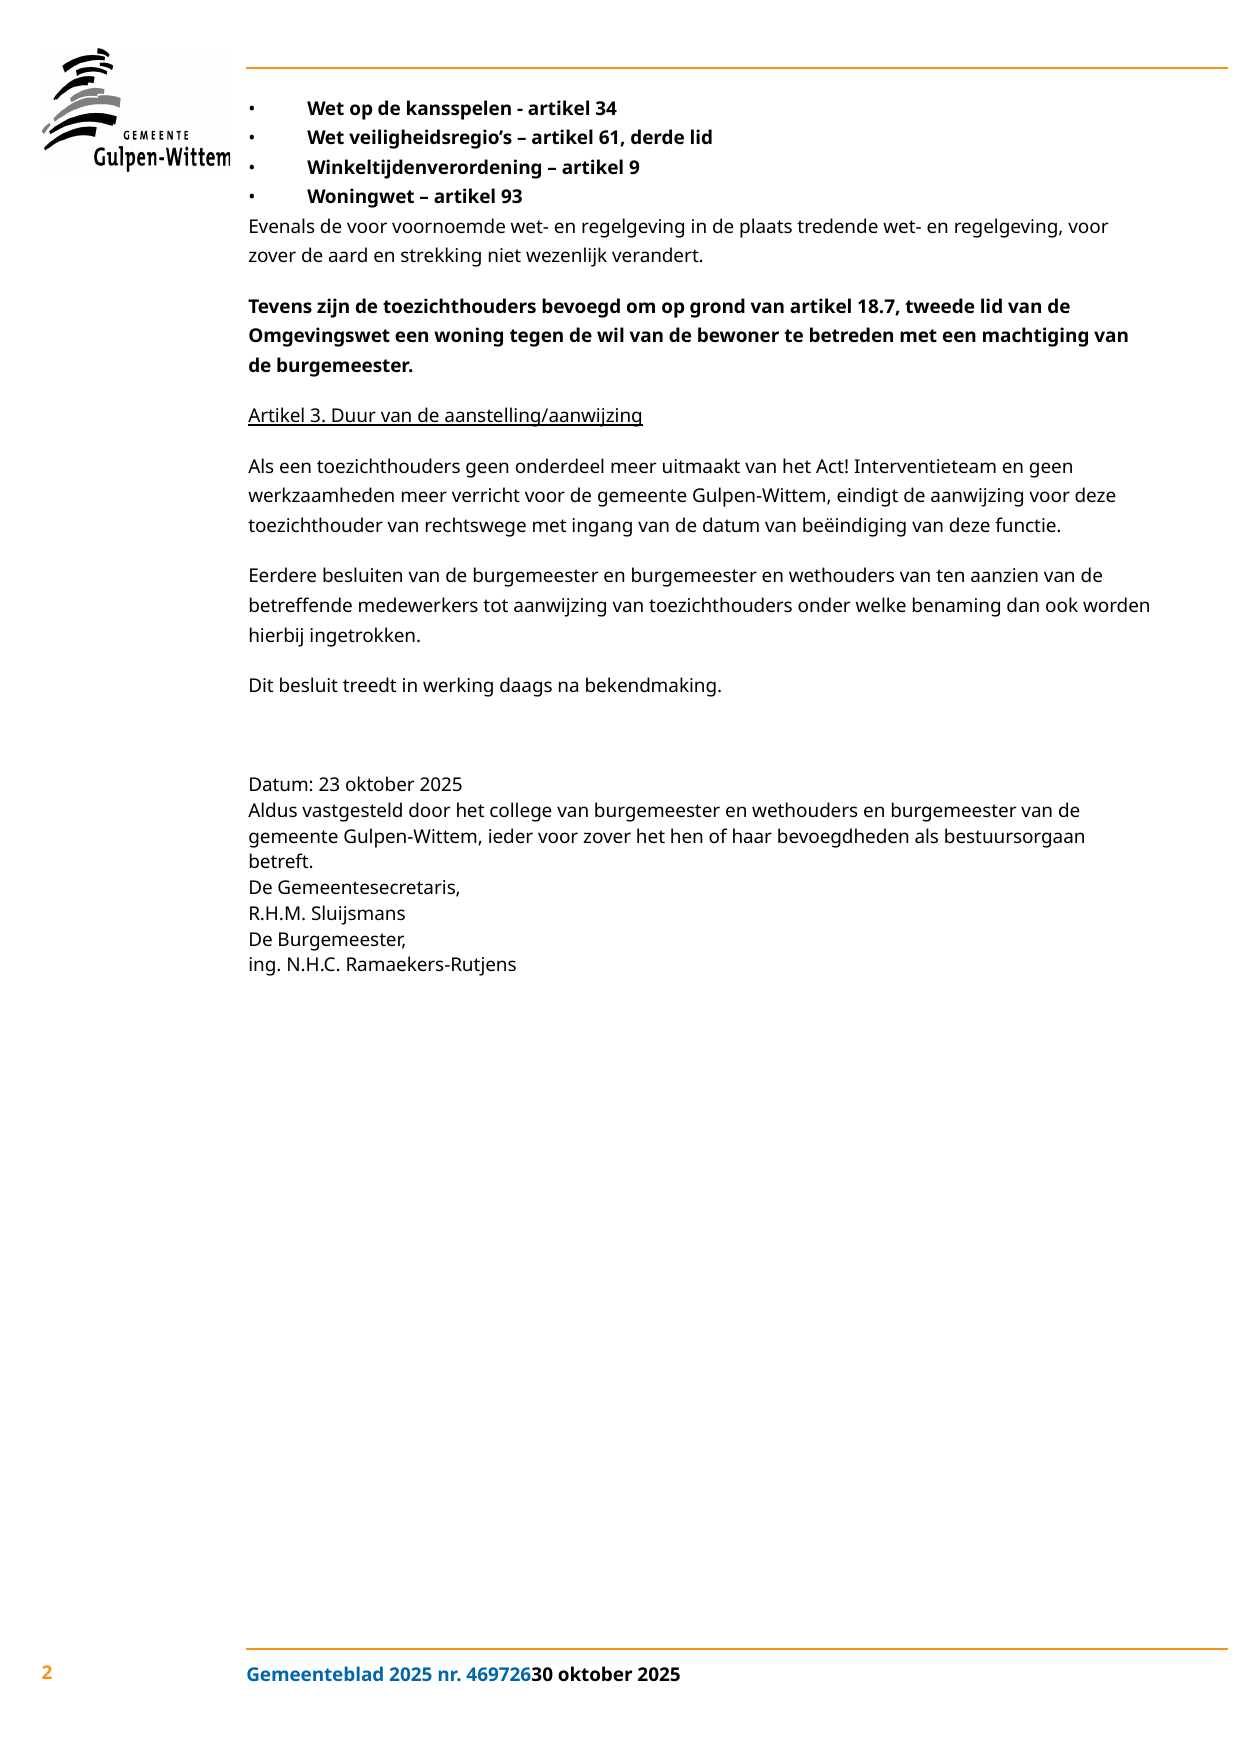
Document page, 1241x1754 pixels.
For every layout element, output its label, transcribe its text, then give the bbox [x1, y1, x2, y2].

picture [41, 47, 231, 172]
text De Gemeentesecretaris, [248, 874, 1152, 900]
list Wet op de kansspelen - artikel 34 [248, 95, 1152, 121]
text Dit besluit treedt in werking daags na bekendmaking. [248, 672, 1152, 698]
text De Burgemeester, [248, 926, 1152, 952]
list Woningwet – artikel 93 [248, 183, 1152, 209]
text Datum: 23 oktober 2025 [248, 772, 1152, 797]
text Tevens zijn de toezichthouders bevoegd om op grond van artikel 18.7, tweede lid van de Omgevingswet een woning tegen de wil van de bewoner te betreden met een machtiging van de burgemeester. [248, 293, 1152, 378]
text Eerdere besluiten van de burgemeester en burgemeester en wethouders van ten aanzien van de betreffende medewerkers tot aanwijzing van toezichthouders onder welke benaming dan ook worden hierbij ingetrokken. [248, 563, 1152, 648]
list Wet veiligheidsregio’s – artikel 61, derde lid [248, 124, 1152, 150]
text R.H.M. Sluijsmans [248, 900, 1152, 926]
text Als een toezichthouders geen onderdeel meer uitmaakt van het Act! Interventieteam en geen werkzaamheden meer verricht voor de gemeente Gulpen-Wittem, eindigt de aanwijzing voor deze toezichthouder van rechtswege met ingang van de datum van beëindiging van deze functie. [248, 453, 1152, 538]
text ing. N.H.C. Ramaekers-Rutjens [248, 952, 1152, 977]
text Artikel 3. Duur van de aanstelling/aanwijzing [248, 403, 1152, 428]
text Aldus vastgesteld door het college van burgemeester en wethouders en burgemeester van de gemeente Gulpen-Wittem, ieder voor zover het hen of haar bevoegdheden als bestuursorgaan betreft. [248, 797, 1152, 874]
text Evenals de voor voornoemde wet- en regelgeving in de plaats tredende wet- en regelgeving, voor zover de aard en strekking niet wezenlijk verandert. [248, 213, 1152, 268]
list Winkeltijdenverordening – artikel 9 [248, 154, 1152, 180]
